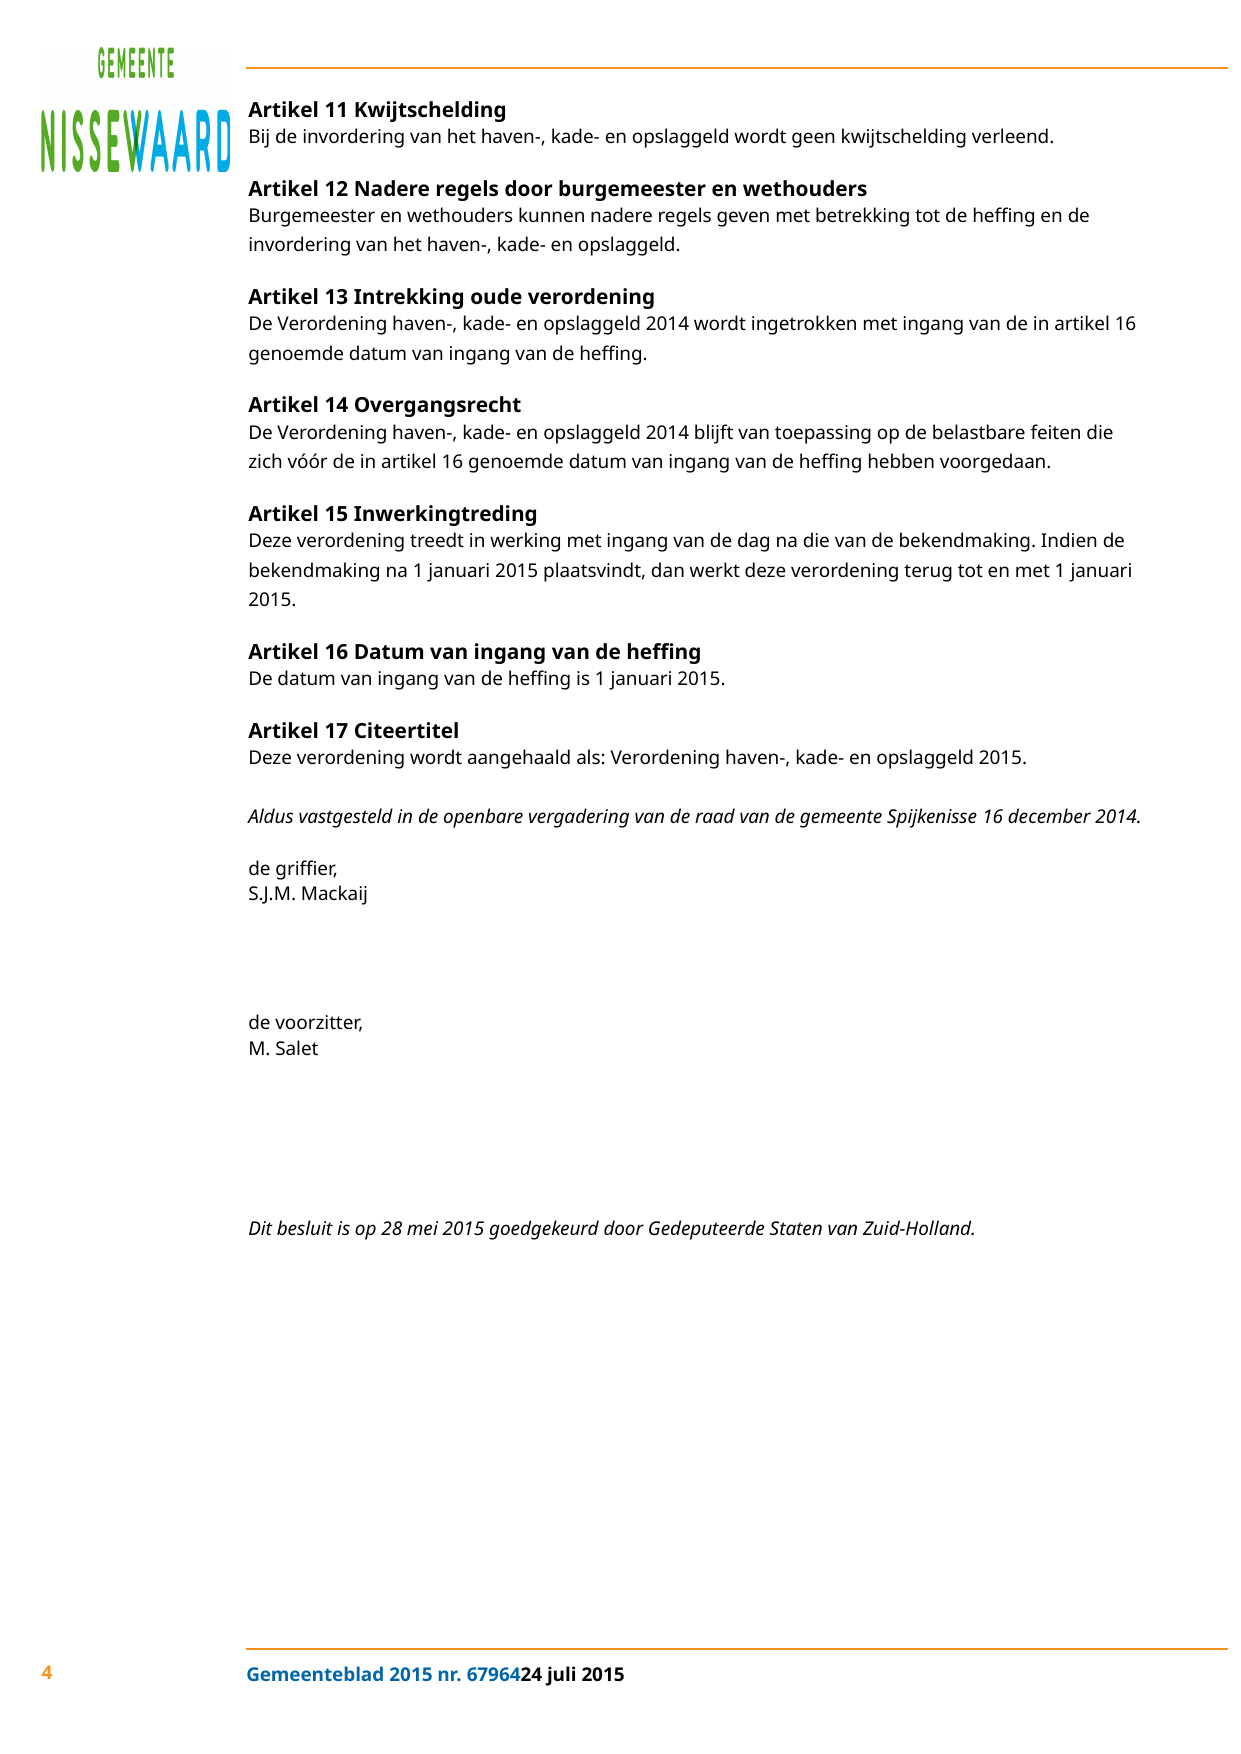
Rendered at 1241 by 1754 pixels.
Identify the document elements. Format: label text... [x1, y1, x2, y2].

text Bij de invordering van het haven-, kade- en opslaggeld wordt geen kwijtschelding verleend. [248, 123, 1152, 149]
text Artikel 15 Inwerkingtreding [248, 499, 1152, 527]
text Deze verordening treedt in werking met ingang van de dag na die van de bekendmaking. Indien de bekendmaking na 1 januari 2015 plaatsvindt, dan werkt deze verordening terug tot en met 1 januari 2015. [248, 527, 1152, 612]
text Artikel 11 Kwijtschelding [248, 95, 1152, 123]
text Artikel 14 Overgangsrecht [248, 391, 1152, 419]
picture [154, 157, 165, 172]
text Dit besluit is op 28 mei 2015 goedgekeurd door Gedeputeerde Staten van Zuid-Holland. [248, 1215, 1152, 1241]
picture [176, 157, 187, 172]
picture [222, 122, 227, 160]
text S.J.M. Mackaij [248, 881, 1152, 906]
text De Verordening haven-, kade- en opslaggeld 2014 wordt ingetrokken met ingang van de in artikel 16 genoemde datum van ingang van de heffing. [248, 311, 1152, 366]
text Aldus vastgesteld in de openbare vergadering van de raad van de gemeente Spijkenisse 16 december 2014. [248, 803, 1152, 829]
picture [200, 151, 206, 172]
text De datum van ingang van de heffing is 1 januari 2015. [248, 665, 1152, 691]
text de griffier, [248, 855, 1152, 881]
picture [41, 47, 231, 172]
text Artikel 17 Citeertitel [248, 716, 1152, 744]
text Artikel 13 Intrekking oude verordening [248, 282, 1152, 311]
text M. Salet [248, 1035, 1152, 1061]
text Artikel 12 Nadere regels door burgemeester en wethouders [248, 174, 1152, 202]
picture [201, 122, 206, 138]
text Artikel 16 Datum van ingang van de heffing [248, 637, 1152, 665]
text De Verordening haven-, kade- en opslaggeld 2014 blijft van toepassing op de belastbare feiten die zich vóór de in artikel 16 genoemde datum van ingang van de heffing hebben voorgedaan. [248, 419, 1152, 474]
text de voorzitter, [248, 1009, 1152, 1035]
text Burgemeester en wethouders kunnen nadere regels geven met betrekking tot de heffing en de invordering van het haven-, kade- en opslaggeld. [248, 202, 1152, 257]
text Deze verordening wordt aangehaald als: Verordening haven-, kade- en opslaggeld 2015. [248, 744, 1152, 770]
